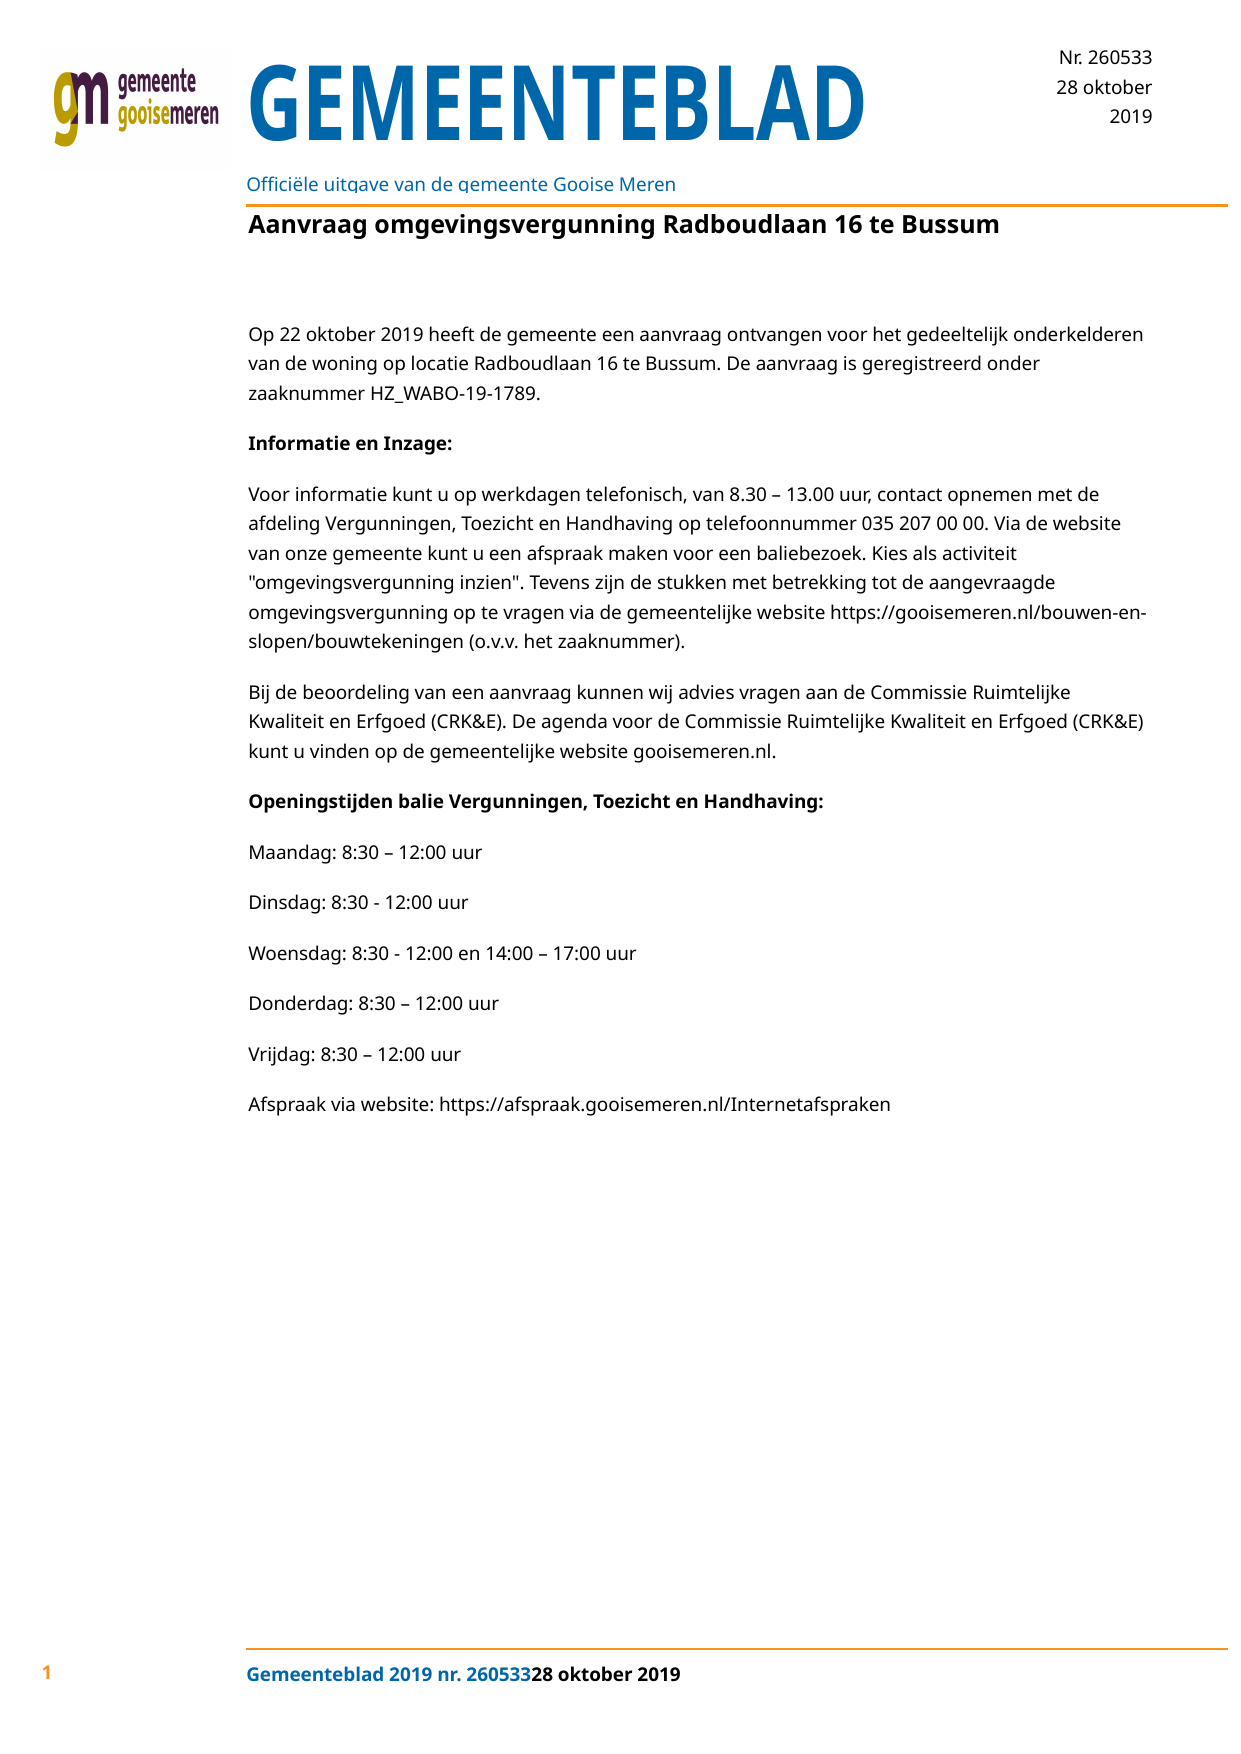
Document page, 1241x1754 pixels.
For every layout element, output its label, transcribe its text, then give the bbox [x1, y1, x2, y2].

text Donderdag: 8:30 – 12:00 uur [248, 990, 1152, 1016]
text Aanvraag omgevingsvergunning Radboudlaan 16 te Bussum [248, 207, 1152, 241]
text Openingstijden balie Vergunningen, Toezicht en Handhaving: [248, 789, 1152, 814]
text Woensdag: 8:30 - 12:00 en 14:00 – 17:00 uur [248, 940, 1152, 966]
picture [41, 47, 231, 172]
text Voor informatie kunt u op werkdagen telefonisch, van 8.30 – 13.00 uur, contact opnemen met de afdeling Vergunningen, Toezicht en Handhaving op telefoonnummer 035 207 00 00. Via de website van onze gemeente kunt u een afspraak maken voor een baliebezoek. Kies als activiteit "omgevingsvergunning inzien". Tevens zijn de stukken met betrekking tot de aangevraagde omgevingsvergunning op te vragen via de gemeentelijke website https://gooisemeren.nl/bouwen-en-slopen/bouwtekeningen (o.v.v. het zaaknummer). [248, 481, 1152, 654]
text Vrijdag: 8:30 – 12:00 uur [248, 1041, 1152, 1066]
text Bij de beoordeling van een aanvraag kunnen wij advies vragen aan de Commissie Ruimtelijke Kwaliteit en Erfgoed (CRK&E). De agenda voor de Commissie Ruimtelijke Kwaliteit en Erfgoed (CRK&E) kunt u vinden op de gemeentelijke website gooisemeren.nl. [248, 679, 1152, 764]
text Dinsdag: 8:30 - 12:00 uur [248, 889, 1152, 915]
text Informatie en Inzage: [248, 430, 1152, 456]
text Op 22 oktober 2019 heeft de gemeente een aanvraag ontvangen voor het gedeeltelijk onderkelderen van de woning op locatie Radboudlaan 16 te Bussum. De aanvraag is geregistreerd onder zaaknummer HZ_WABO-19-1789. [248, 321, 1152, 406]
text Maandag: 8:30 – 12:00 uur [248, 839, 1152, 865]
text Afspraak via website: https://afspraak.gooisemeren.nl/Internetafspraken [248, 1091, 1152, 1117]
